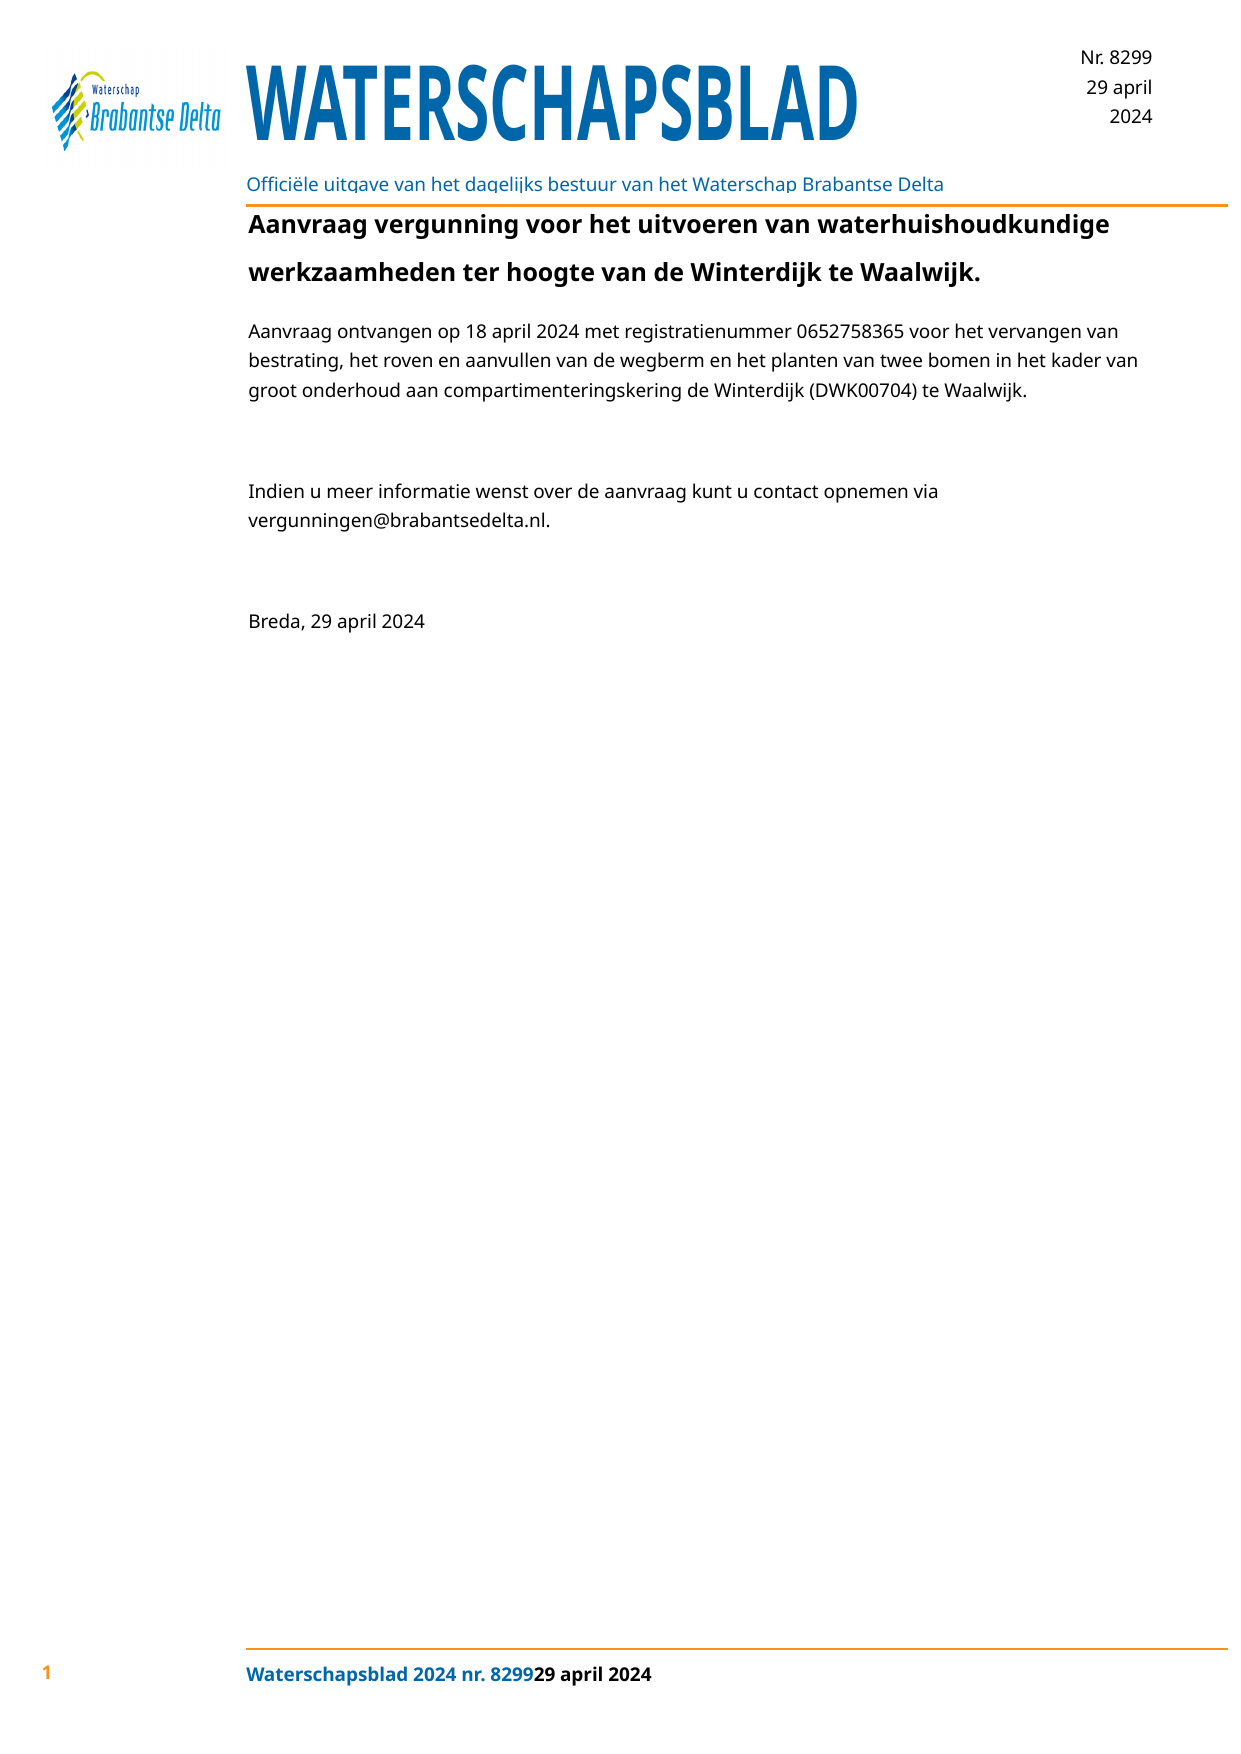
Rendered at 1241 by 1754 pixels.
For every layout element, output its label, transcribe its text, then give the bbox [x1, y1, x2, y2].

text Breda, 29 april 2024 [248, 608, 1152, 634]
text Indien u meer informatie wenst over de aanvraag kunt u contact opnemen via vergunningen@brabantsedelta.nl. [248, 478, 1152, 533]
text Aanvraag ontvangen op 18 april 2024 met registratienummer 0652758365 voor het vervangen van bestrating, het roven en aanvullen van de wegberm en het planten van twee bomen in het kader van groot onderhoud aan compartimenteringskering de Winterdijk (DWK00704) te Waalwijk. [248, 318, 1152, 403]
picture [41, 47, 231, 172]
text Aanvraag vergunning voor het uitvoeren van waterhuishoudkundige werkzaamheden ter hoogte van de Winterdijk te Waalwijk. [248, 207, 1152, 288]
